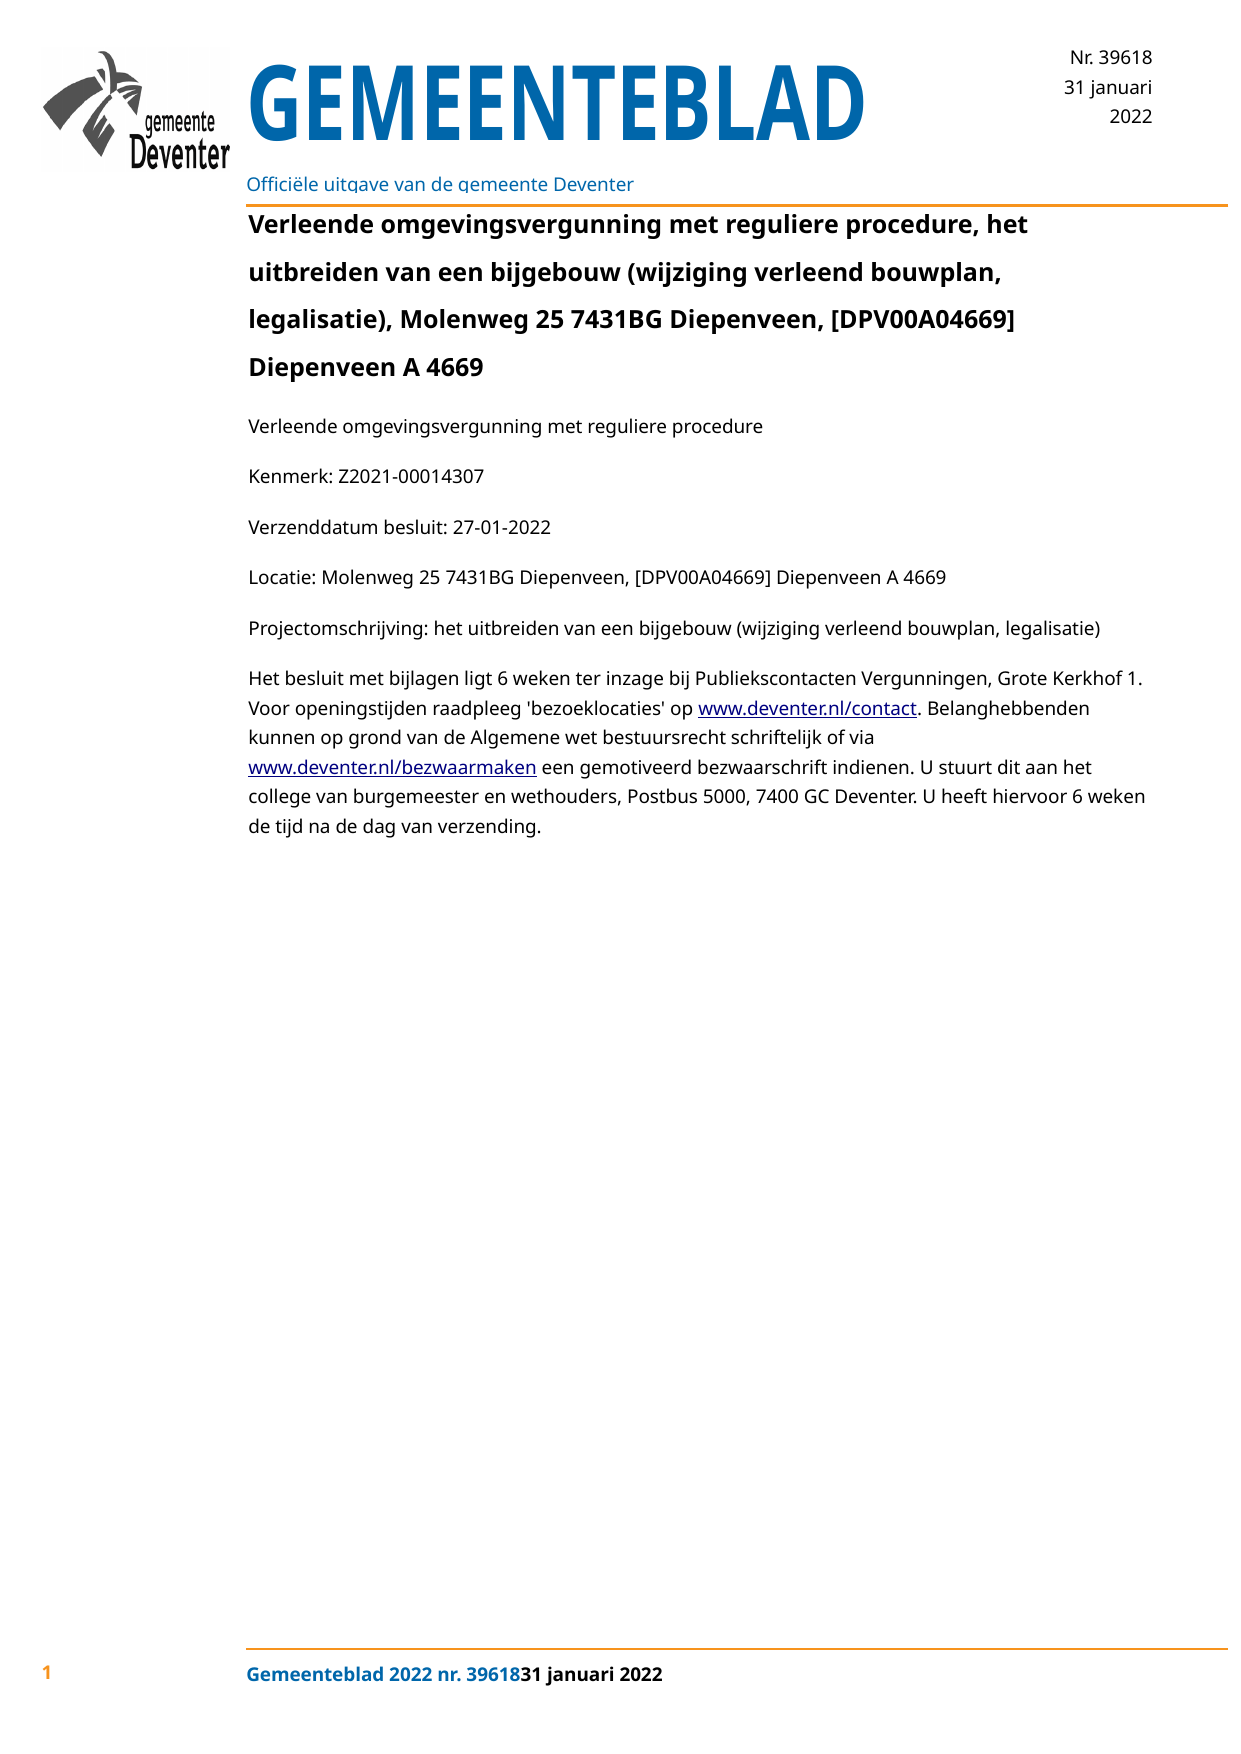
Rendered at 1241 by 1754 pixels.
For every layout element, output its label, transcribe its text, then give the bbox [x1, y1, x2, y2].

text Locatie: Molenweg 25 7431BG Diepenveen, [DPV00A04669] Diepenveen A 4669 [248, 564, 1152, 590]
text Verleende omgevingsvergunning met reguliere procedure, het uitbreiden van een bijgebouw (wijziging verleend bouwplan, legalisatie), Molenweg 25 7431BG Diepenveen, [DPV00A04669] Diepenveen A 4669 [248, 207, 1152, 384]
picture [41, 47, 231, 172]
text Het besluit met bijlagen ligt 6 weken ter inzage bij Publiekscontacten Vergunningen, Grote Kerkhof 1. Voor openingstijden raadpleeg 'bezoeklocaties' op www.deventer.nl/contact. Belanghebbenden kunnen op grond van de Algemene wet bestuursrecht schriftelijk of via www.deventer.nl/bezwaarmaken een gemotiveerd bezwaarschrift indienen. U stuurt dit aan het college van burgemeester en wethouders, Postbus 5000, 7400 GC Deventer. U heeft hiervoor 6 weken de tijd na de dag van verzending. [248, 665, 1152, 839]
text Verleende omgevingsvergunning met reguliere procedure [248, 413, 1152, 439]
text Projectomschrijving: het uitbreiden van een bijgebouw (wijziging verleend bouwplan, legalisatie) [248, 615, 1152, 641]
text Kenmerk: Z2021-00014307 [248, 463, 1152, 489]
text Verzenddatum besluit: 27-01-2022 [248, 514, 1152, 540]
